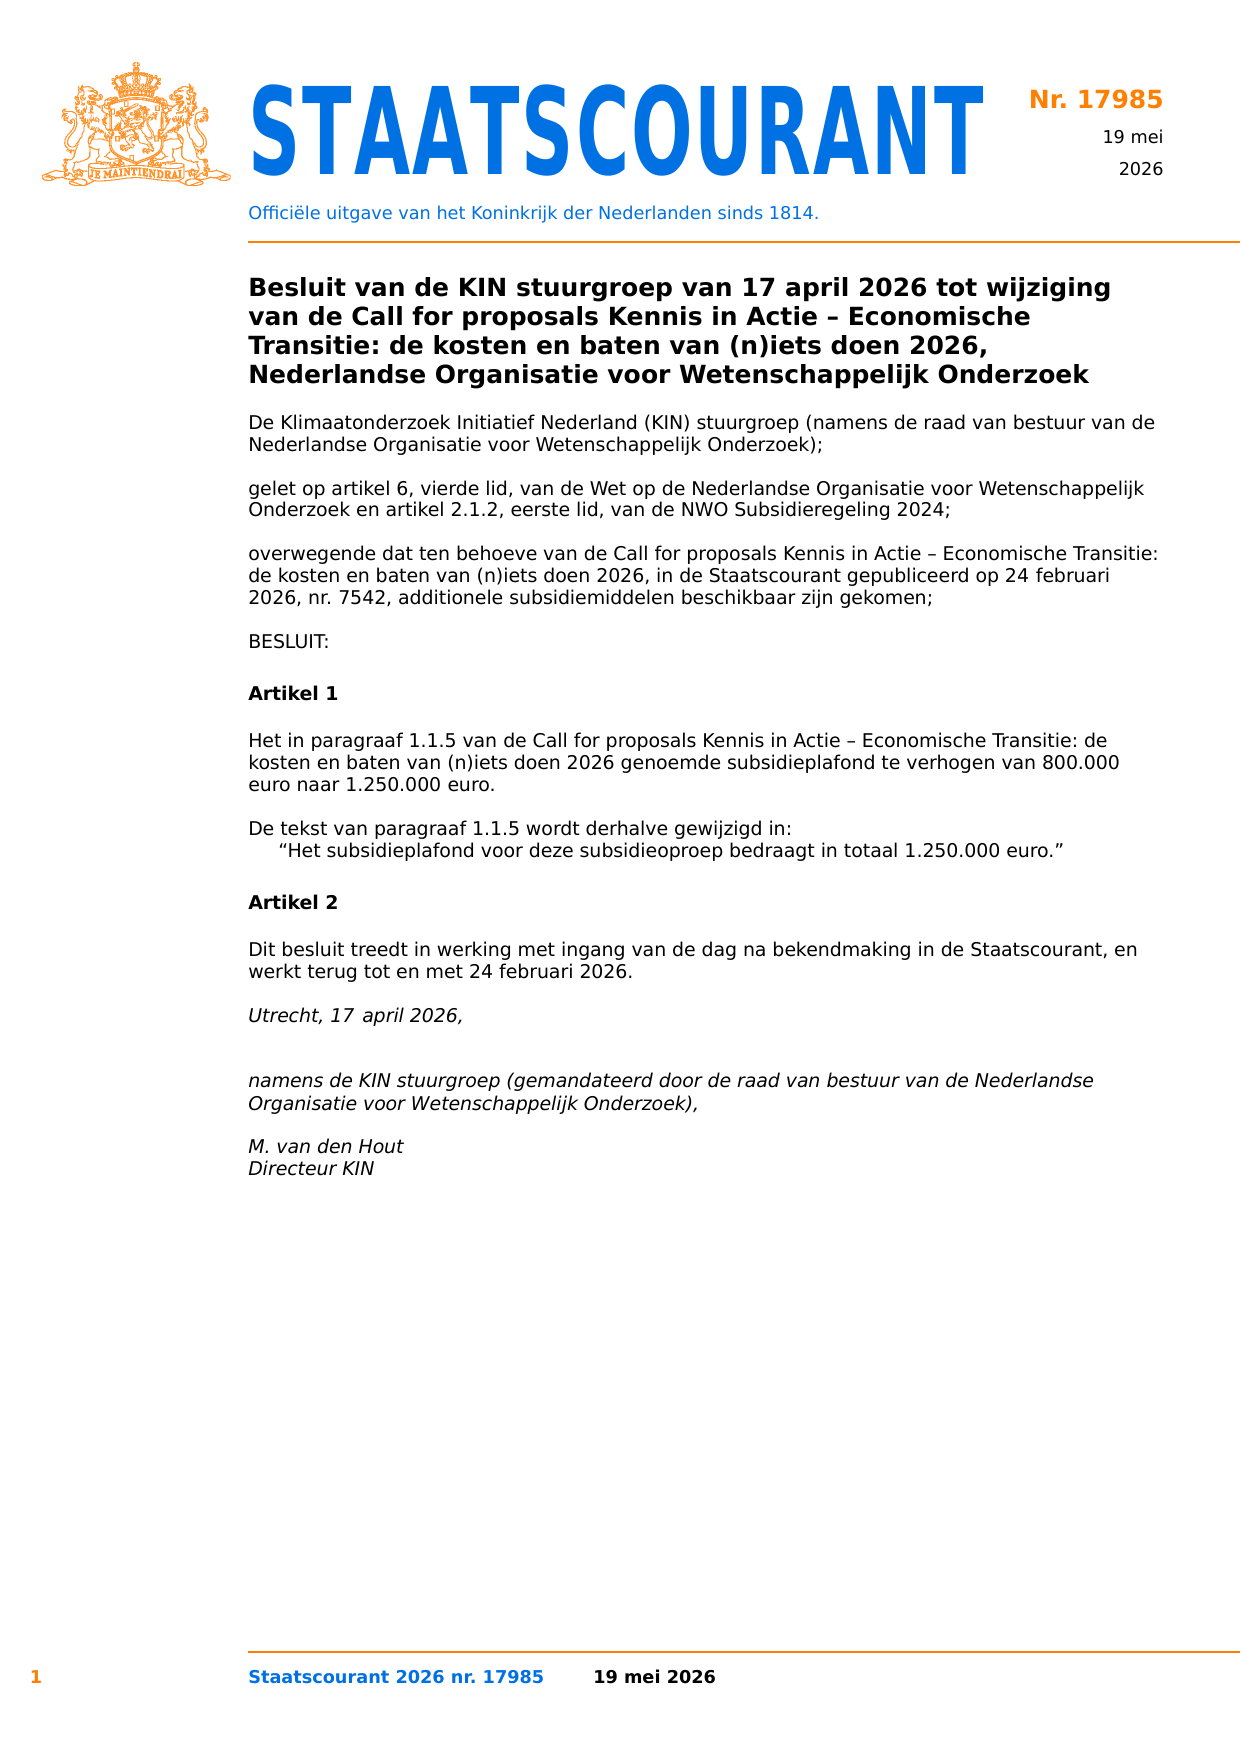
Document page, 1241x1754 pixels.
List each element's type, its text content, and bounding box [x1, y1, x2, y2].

subtitle Artikel 2 [248, 892, 1163, 914]
subtitle Artikel 1 [248, 683, 1163, 705]
table_header Nr. 17985 [998, 62, 1240, 121]
table_header [25, 62, 248, 241]
text Dit besluit treedt in werking met ingang van de dag na bekendmaking in de Staatscourant, en werkt terug tot en met 24 februari 2026. [248, 939, 1163, 983]
table_cell 2026 [998, 153, 1240, 203]
text “Het subsidieplafond voor deze subsidieoproep bedraagt in totaal 1.250.000 euro.” [278, 840, 1163, 862]
text overwegende dat ten behoeve van de Call for proposals Kennis in Actie – Economische Transitie: de kosten en baten van (n)iets doen 2026, in de Staatscourant gepubliceerd op 24 februari 2026, nr. 7542, additionele subsidiemiddelen beschikbaar zijn gekomen; [248, 543, 1163, 609]
subtitle Besluit van de KIN stuurgroep van 17 april 2026 tot wijziging van de Call for proposals Kennis in Actie – Economische Transitie: de kosten en baten van (n)iets doen 2026, Nederlandse Organisatie voor Wetenschappelijk Onderzoek [248, 273, 1163, 390]
text Utrecht, 17 april 2026, [248, 1004, 1163, 1027]
table_cell Officiële uitgave van het Koninkrijk der Nederlanden sinds 1814. [248, 203, 1240, 241]
picture [41, 62, 231, 186]
table_cell 19 mei [998, 121, 1240, 153]
text De tekst van paragraaf 1.1.5 wordt derhalve gewijzigd in: [248, 818, 1163, 840]
text namens de KIN stuurgroep (gemandateerd door de raad van bestuur van de Nederlandse Organisatie voor Wetenschappelijk Onderzoek), M. van den Hout Directeur KIN [248, 1048, 1163, 1180]
table_header STAATSCOURANT [248, 62, 998, 203]
text De Klimaatonderzoek Initiatief Nederland (KIN) stuurgroep (namens de raad van bestuur van de Nederlandse Organisatie voor Wetenschappelijk Onderzoek); [248, 412, 1163, 456]
text BESLUIT: [248, 631, 1163, 653]
text Het in paragraaf 1.1.5 van de Call for proposals Kennis in Actie – Economische Transitie: de kosten en baten van (n)iets doen 2026 genoemde subsidieplafond te verhogen van 800.000 euro naar 1.250.000 euro. [248, 730, 1163, 796]
text gelet op artikel 6, vierde lid, van de Wet op de Nederlandse Organisatie voor Wetenschappelijk Onderzoek en artikel 2.1.2, eerste lid, van de NWO Subsidieregeling 2024; [248, 477, 1163, 521]
